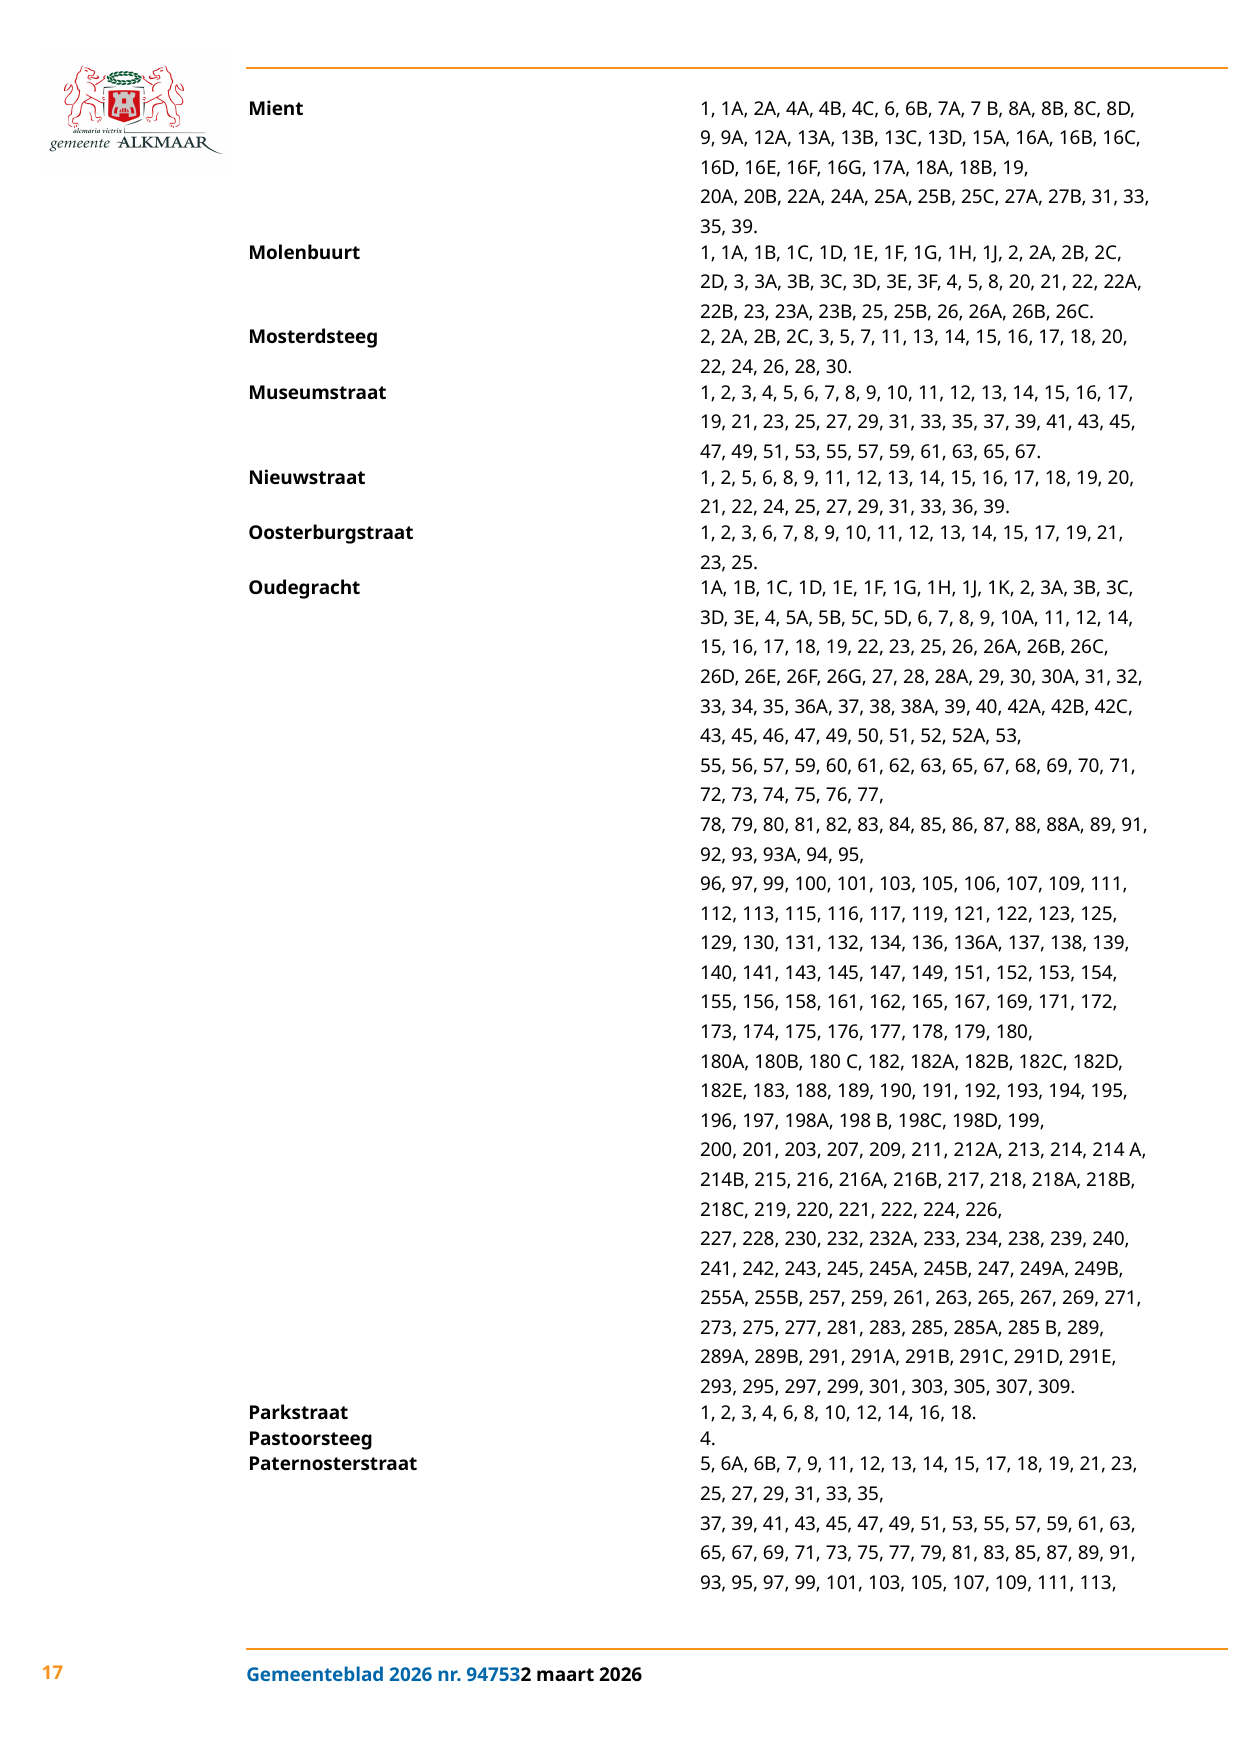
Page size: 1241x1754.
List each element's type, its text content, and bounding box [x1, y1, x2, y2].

table_cell 1, 1A, 2A, 4A, 4B, 4C, 6, 6B, 7A, 7 B, 8A, 8B, 8C, 8D, 9, 9A, 12A, 13A, 13B, 13C, 13D, 15A, 16A, 16B, 16C, 16D, 16E, 16F, 16G, 17A, 18A, 18B, 19, 20A, 20B, 22A, 24A, 25A, 25B, 25C, 27A, 27B, 31, 33, 35, 39. [700, 95, 1152, 239]
table_cell Parkstraat [248, 1399, 700, 1425]
table_cell Oosterburgstraat [248, 519, 700, 574]
table_cell 1, 2, 3, 4, 5, 6, 7, 8, 9, 10, 11, 12, 13, 14, 15, 16, 17, 19, 21, 23, 25, 27, 29, 31, 33, 35, 37, 39, 41, 43, 45, 47, 49, 51, 53, 55, 57, 59, 61, 63, 65, 67. [700, 379, 1152, 464]
table_cell 4. [700, 1425, 1152, 1451]
table_cell 1, 2, 3, 4, 6, 8, 10, 12, 14, 16, 18. [700, 1399, 1152, 1425]
table_cell Nieuwstraat [248, 464, 700, 519]
table_cell Pastoorsteeg [248, 1425, 700, 1451]
table_cell Paternosterstraat [248, 1451, 700, 1594]
table_cell 1, 2, 3, 6, 7, 8, 9, 10, 11, 12, 13, 14, 15, 17, 19, 21, 23, 25. [700, 519, 1152, 574]
table_cell 1, 2, 5, 6, 8, 9, 11, 12, 13, 14, 15, 16, 17, 18, 19, 20, 21, 22, 24, 25, 27, 29, 31, 33, 36, 39. [700, 464, 1152, 519]
table_cell Museumstraat [248, 379, 700, 464]
picture [41, 47, 231, 172]
table_cell Molenbuurt [248, 239, 700, 324]
table_cell 5, 6A, 6B, 7, 9, 11, 12, 13, 14, 15, 17, 18, 19, 21, 23, 25, 27, 29, 31, 33, 35, 37, 39, 41, 43, 45, 47, 49, 51, 53, 55, 57, 59, 61, 63, 65, 67, 69, 71, 73, 75, 77, 79, 81, 83, 85, 87, 89, 91, 93, 95, 97, 99, 101, 103, 105, 107, 109, 111, 113, [700, 1451, 1152, 1594]
table_cell Oudegracht [248, 575, 700, 1399]
table_cell Mient [248, 95, 700, 239]
table_cell 1, 1A, 1B, 1C, 1D, 1E, 1F, 1G, 1H, 1J, 2, 2A, 2B, 2C, 2D, 3, 3A, 3B, 3C, 3D, 3E, 3F, 4, 5, 8, 20, 21, 22, 22A, 22B, 23, 23A, 23B, 25, 25B, 26, 26A, 26B, 26C. [700, 239, 1152, 324]
table_cell 2, 2A, 2B, 2C, 3, 5, 7, 11, 13, 14, 15, 16, 17, 18, 20, 22, 24, 26, 28, 30. [700, 324, 1152, 379]
table_cell 1A, 1B, 1C, 1D, 1E, 1F, 1G, 1H, 1J, 1K, 2, 3A, 3B, 3C, 3D, 3E, 4, 5A, 5B, 5C, 5D, 6, 7, 8, 9, 10A, 11, 12, 14, 15, 16, 17, 18, 19, 22, 23, 25, 26, 26A, 26B, 26C, 26D, 26E, 26F, 26G, 27, 28, 28A, 29, 30, 30A, 31, 32, 33, 34, 35, 36A, 37, 38, 38A, 39, 40, 42A, 42B, 42C, 43, 45, 46, 47, 49, 50, 51, 52, 52A, 53, 55, 56, 57, 59, 60, 61, 62, 63, 65, 67, 68, 69, 70, 71, 72, 73, 74, 75, 76, 77, 78, 79, 80, 81, 82, 83, 84, 85, 86, 87, 88, 88A, 89, 91, 92, 93, 93A, 94, 95, 96, 97, 99, 100, 101, 103, 105, 106, 107, 109, 111, 112, 113, 115, 116, 117, 119, 121, 122, 123, 125, 129, 130, 131, 132, 134, 136, 136A, 137, 138, 139, 140, 141, 143, 145, 147, 149, 151, 152, 153, 154, 155, 156, 158, 161, 162, 165, 167, 169, 171, 172, 173, 174, 175, 176, 177, 178, 179, 180, 180A, 180B, 180 C, 182, 182A, 182B, 182C, 182D, 182E, 183, 188, 189, 190, 191, 192, 193, 194, 195, 196, 197, 198A, 198 B, 198C, 198D, 199, 200, 201, 203, 207, 209, 211, 212A, 213, 214, 214 A, 214B, 215, 216, 216A, 216B, 217, 218, 218A, 218B, 218C, 219, 220, 221, 222, 224, 226, 227, 228, 230, 232, 232A, 233, 234, 238, 239, 240, 241, 242, 243, 245, 245A, 245B, 247, 249A, 249B, 255A, 255B, 257, 259, 261, 263, 265, 267, 269, 271, 273, 275, 277, 281, 283, 285, 285A, 285 B, 289, 289A, 289B, 291, 291A, 291B, 291C, 291D, 291E, 293, 295, 297, 299, 301, 303, 305, 307, 309. [700, 575, 1152, 1399]
table_cell Mosterdsteeg [248, 324, 700, 379]
